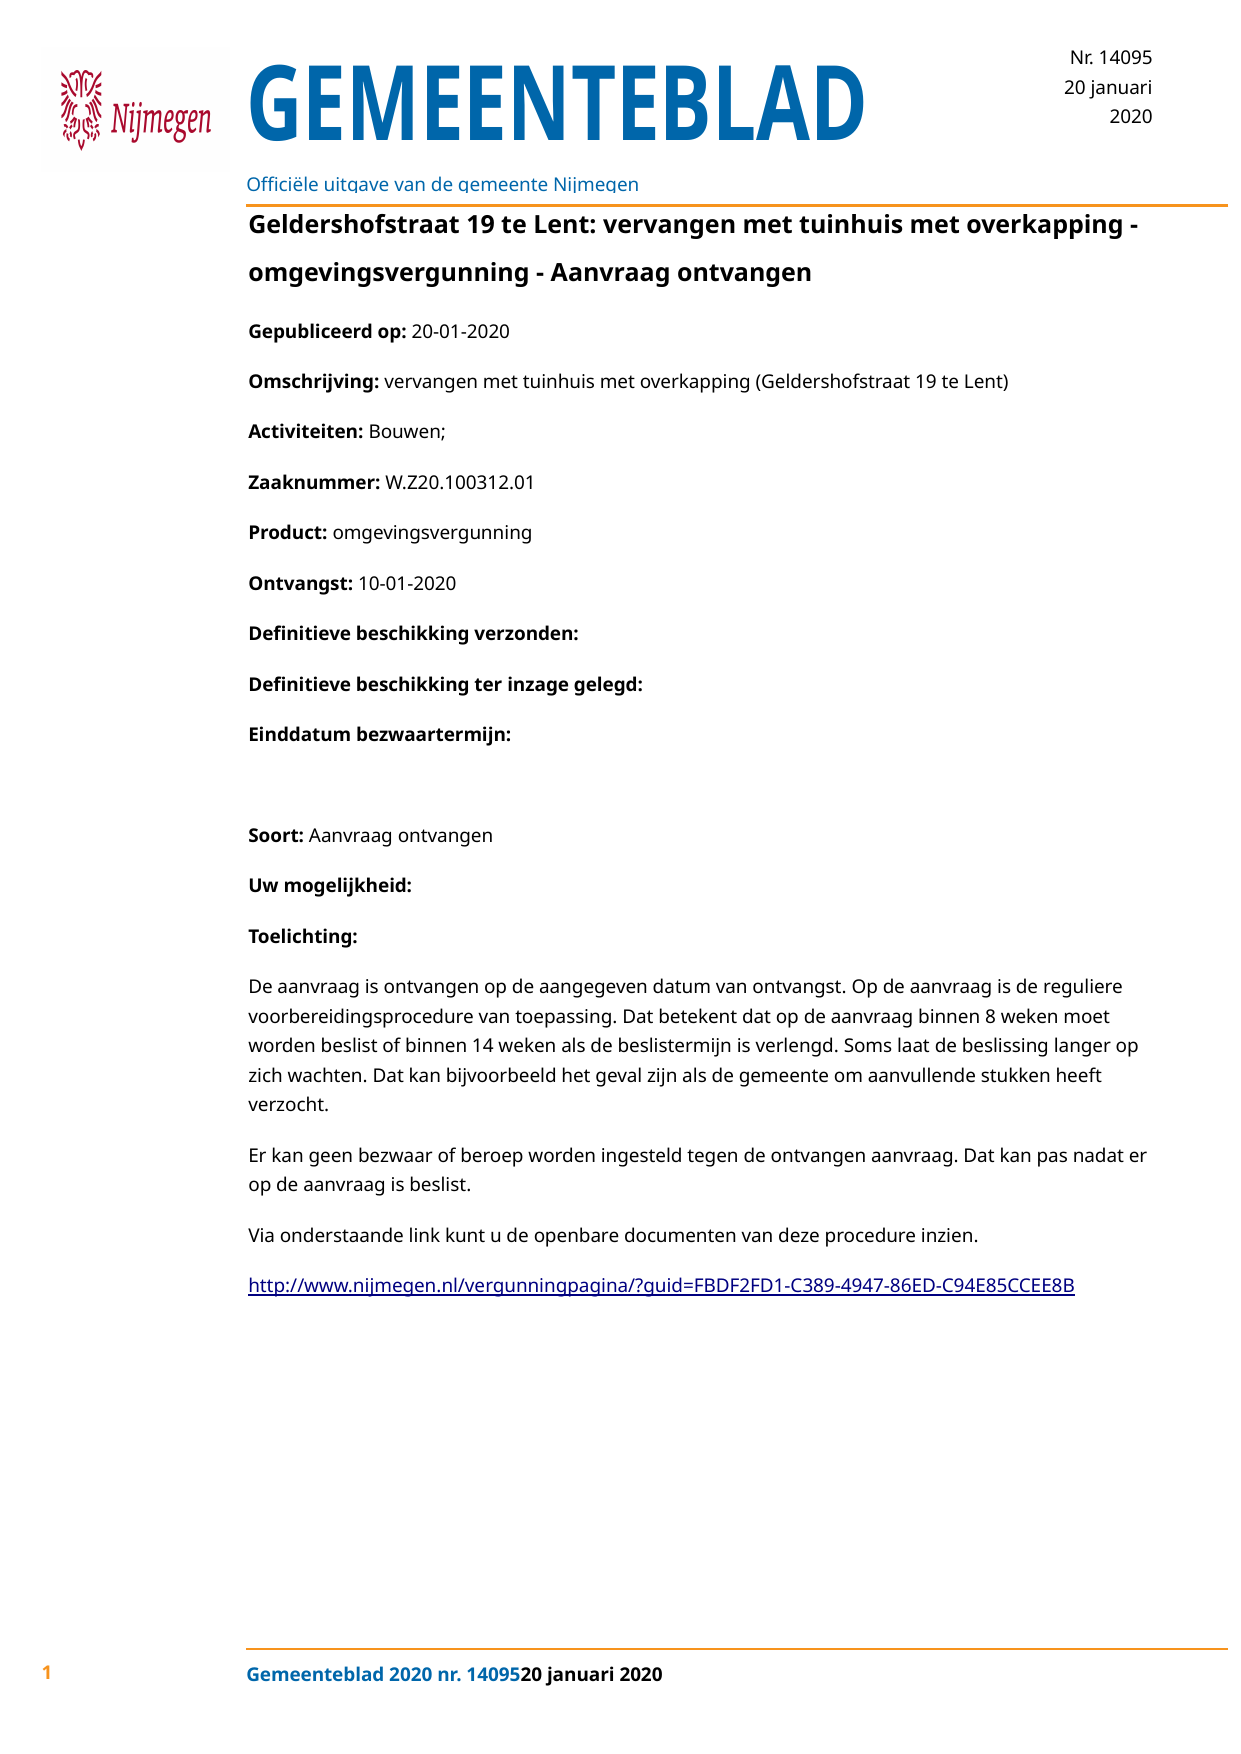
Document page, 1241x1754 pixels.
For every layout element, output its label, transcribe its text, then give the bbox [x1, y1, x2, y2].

text Definitieve beschikking ter inzage gelegd: [248, 671, 1152, 697]
text Product: omgevingsvergunning [248, 519, 1152, 545]
text Toelichting: [248, 923, 1152, 949]
text Zaaknummer: W.Z20.100312.01 [248, 469, 1152, 495]
text Ontvangst: 10-01-2020 [248, 570, 1152, 596]
text Soort: Aanvraag ontvangen [248, 822, 1152, 848]
text Activiteiten: Bouwen; [248, 419, 1152, 444]
text Einddatum bezwaartermijn: [248, 721, 1152, 747]
picture [41, 47, 231, 172]
text Gepubliceerd op: 20-01-2020 [248, 318, 1152, 344]
text Er kan geen bezwaar of beroep worden ingesteld tegen de ontvangen aanvraag. Dat kan pas nadat er op de aanvraag is beslist. [248, 1142, 1152, 1197]
text Geldershofstraat 19 te Lent: vervangen met tuinhuis met overkapping - omgevingsvergunning - Aanvraag ontvangen [248, 207, 1152, 288]
text Uw mogelijkheid: [248, 872, 1152, 898]
text Omschrijving: vervangen met tuinhuis met overkapping (Geldershofstraat 19 te Lent) [248, 368, 1152, 394]
text http://www.nijmegen.nl/vergunningpagina/?guid=FBDF2FD1-C389-4947-86ED-C94E85CCEE8B [248, 1272, 1152, 1298]
text Definitieve beschikking verzonden: [248, 620, 1152, 646]
text Via onderstaande link kunt u de openbare documenten van deze procedure inzien. [248, 1222, 1152, 1248]
text De aanvraag is ontvangen op de aangegeven datum van ontvangst. Op de aanvraag is de reguliere voorbereidingsprocedure van toepassing. Dat betekent dat op de aanvraag binnen 8 weken moet worden beslist of binnen 14 weken als de beslistermijn is verlengd. Soms laat de beslissing langer op zich wachten. Dat kan bijvoorbeeld het geval zijn als de gemeente om aanvullende stukken heeft verzocht. [248, 973, 1152, 1117]
